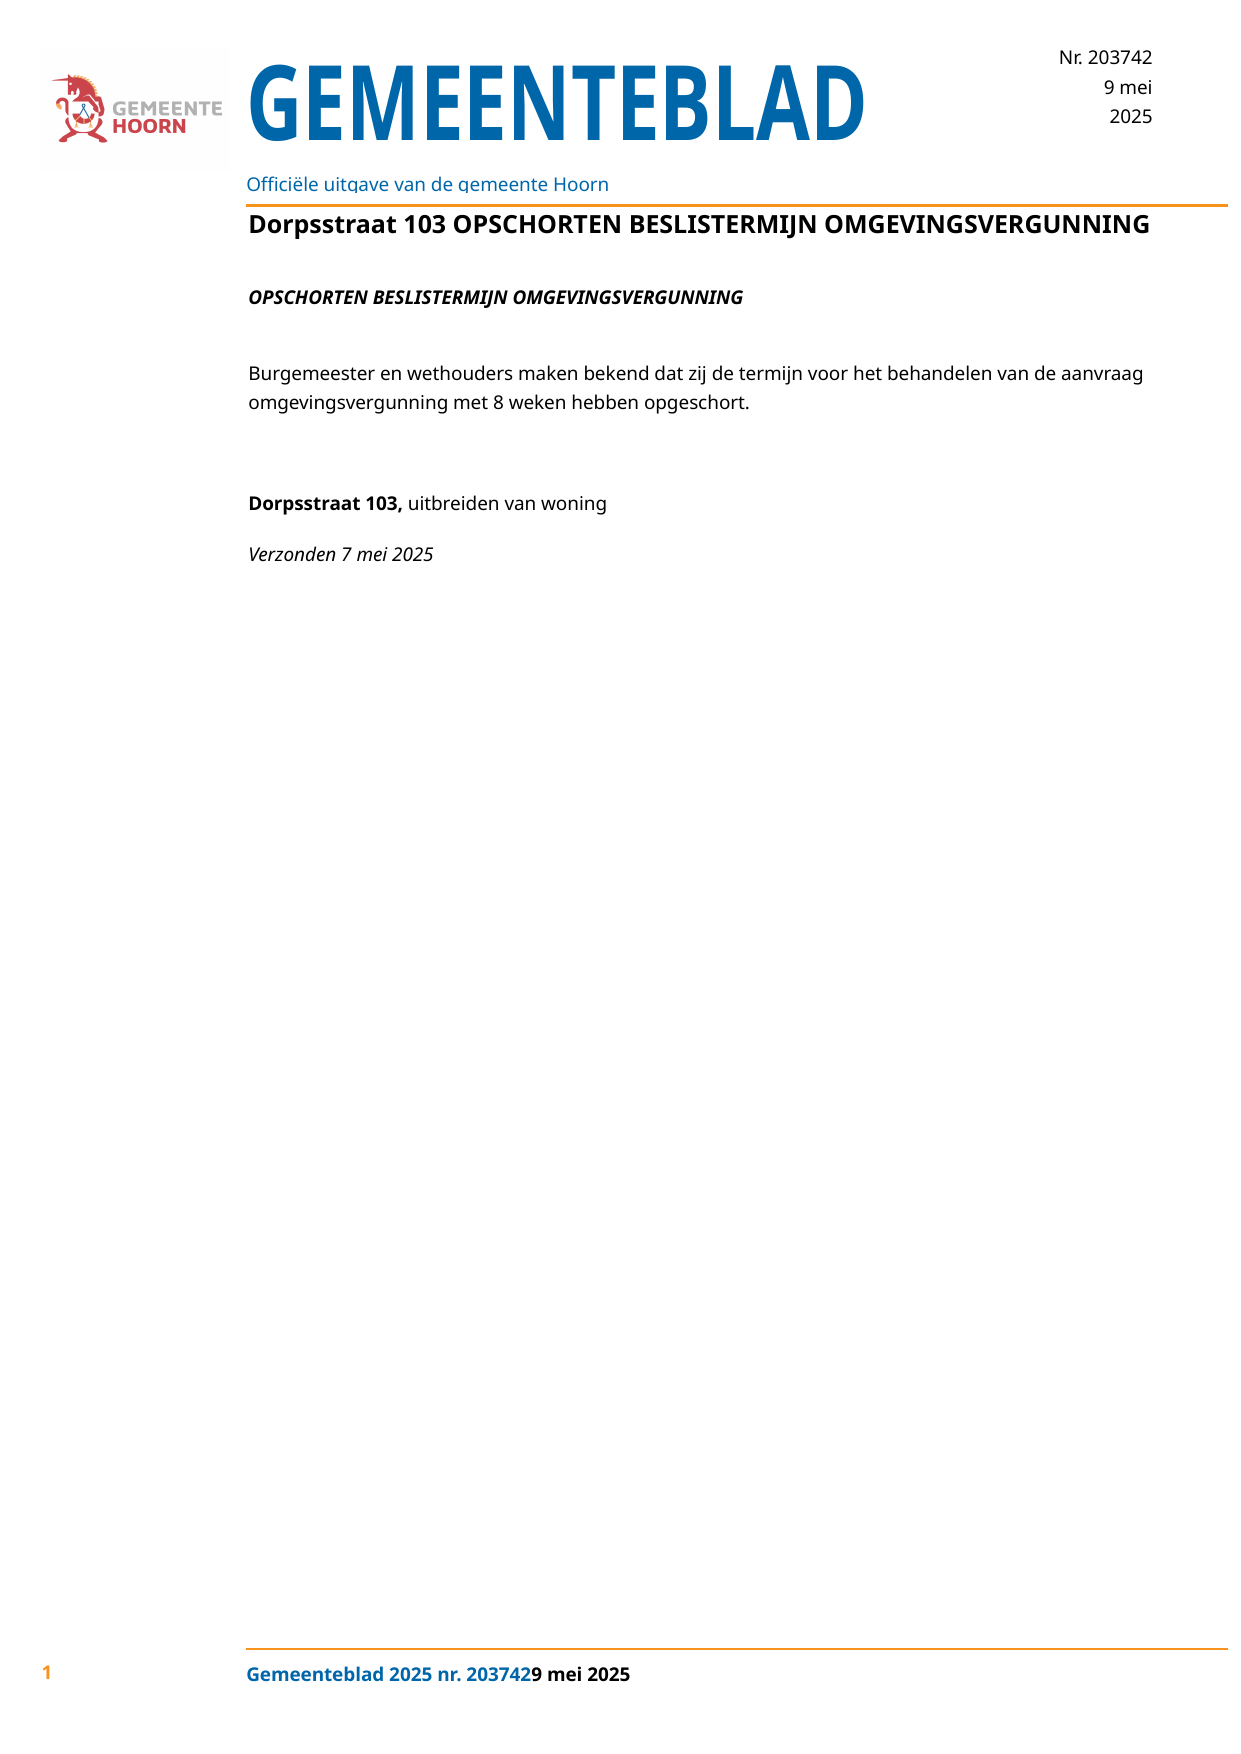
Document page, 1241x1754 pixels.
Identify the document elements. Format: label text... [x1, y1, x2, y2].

text Dorpsstraat 103, uitbreiden van woning [248, 490, 1152, 516]
text Dorpsstraat 103 OPSCHORTEN BESLISTERMIJN OMGEVINGSVERGUNNING [248, 207, 1152, 241]
text Burgemeester en wethouders maken bekend dat zij de termijn voor het behandelen van de aanvraag omgevingsvergunning met 8 weken hebben opgeschort. [248, 360, 1152, 415]
text Verzonden 7 mei 2025 [248, 541, 1152, 567]
picture [41, 47, 231, 172]
text OPSCHORTEN BESLISTERMIJN OMGEVINGSVERGUNNING [248, 284, 1152, 309]
